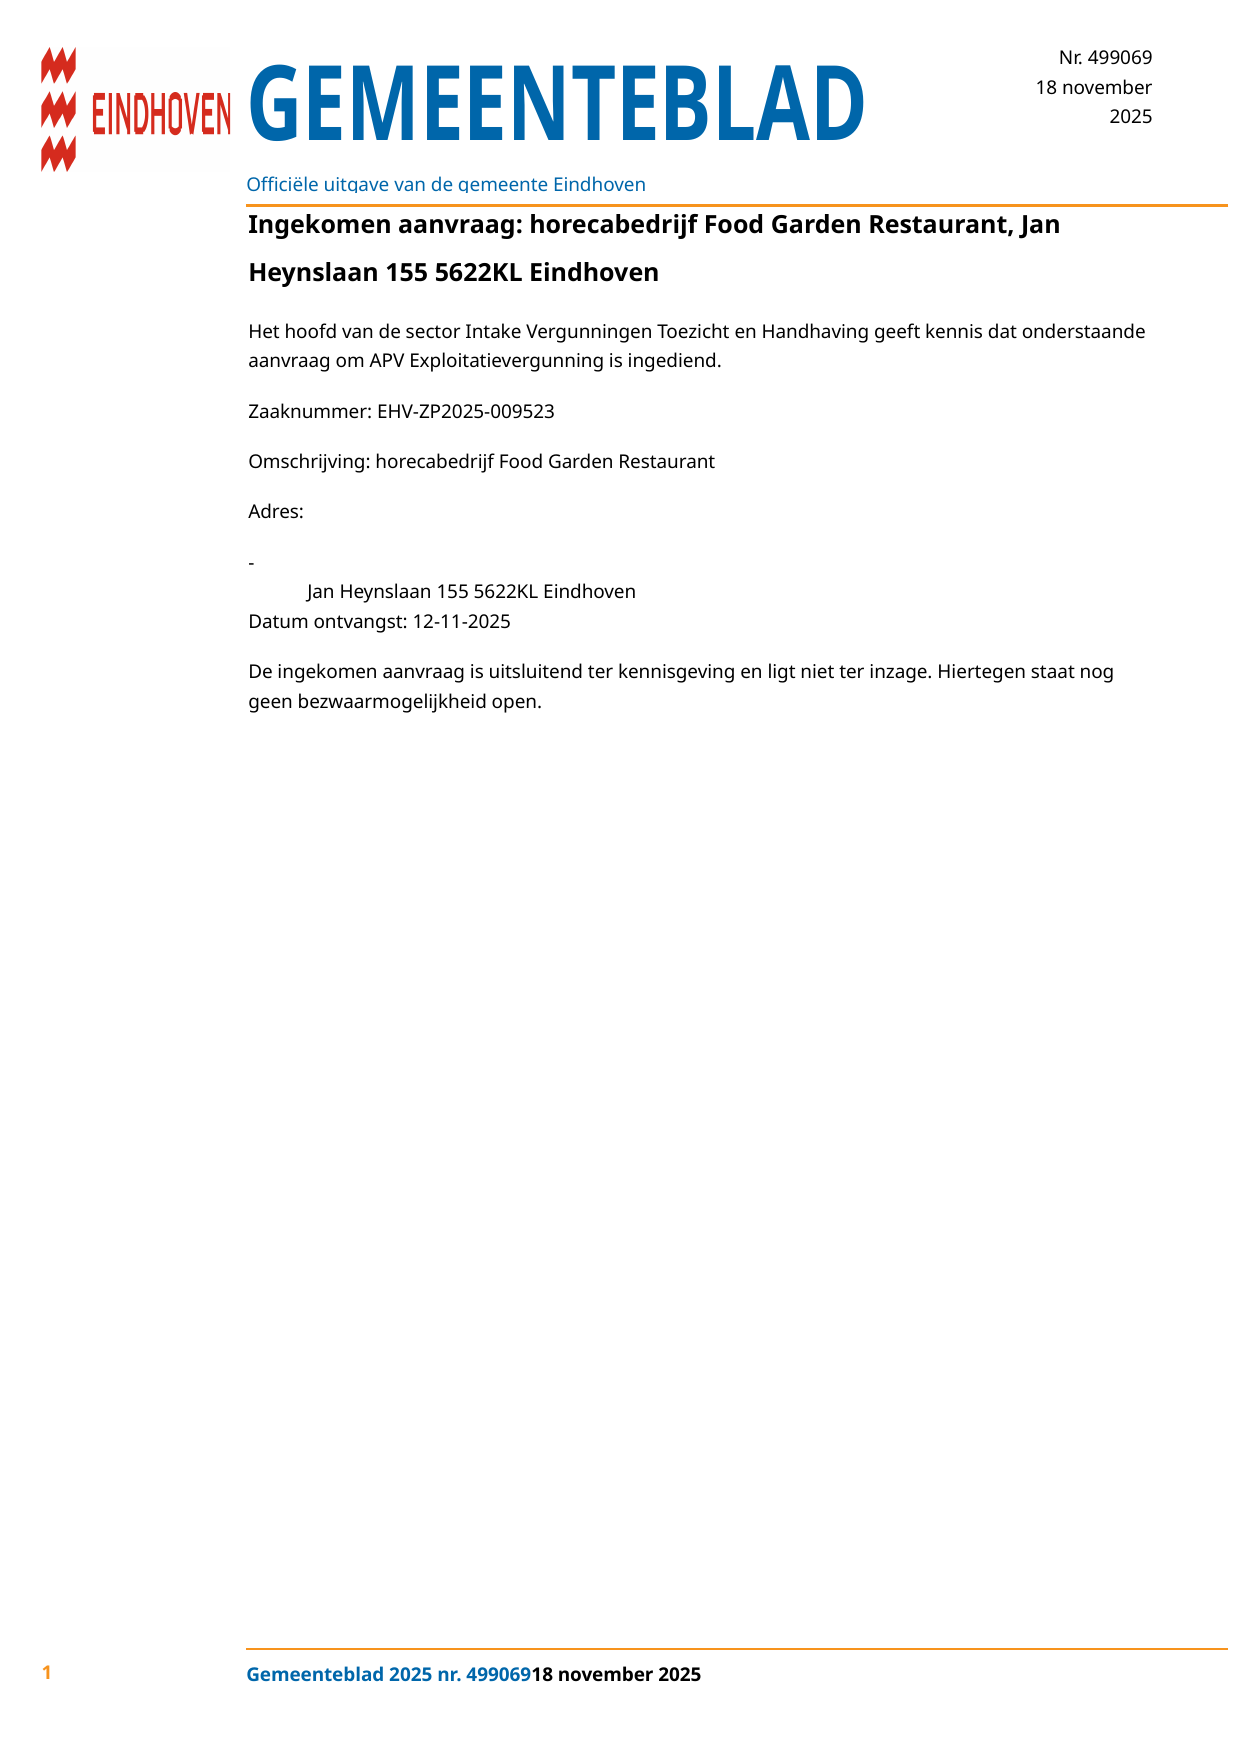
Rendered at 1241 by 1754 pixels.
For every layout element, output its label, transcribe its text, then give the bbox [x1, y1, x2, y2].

text Zaaknummer: EHV-ZP2025-009523 [248, 398, 1152, 424]
list Jan Heynslaan 155 5622KL Eindhoven [248, 579, 1152, 604]
text Het hoofd van de sector Intake Vergunningen Toezicht en Handhaving geeft kennis dat onderstaande aanvraag om APV Exploitatievergunning is ingediend. [248, 318, 1152, 373]
text De ingekomen aanvraag is uitsluitend ter kennisgeving en ligt niet ter inzage. Hiertegen staat nog geen bezwaarmogelijkheid open. [248, 659, 1152, 714]
text Datum ontvangst: 12-11-2025 [248, 608, 1152, 634]
text Omschrijving: horecabedrijf Food Garden Restaurant [248, 448, 1152, 474]
text Ingekomen aanvraag: horecabedrijf Food Garden Restaurant, Jan Heynslaan 155 5622KL Eindhoven [248, 207, 1152, 288]
text Adres: [248, 499, 1152, 524]
picture [41, 47, 231, 172]
